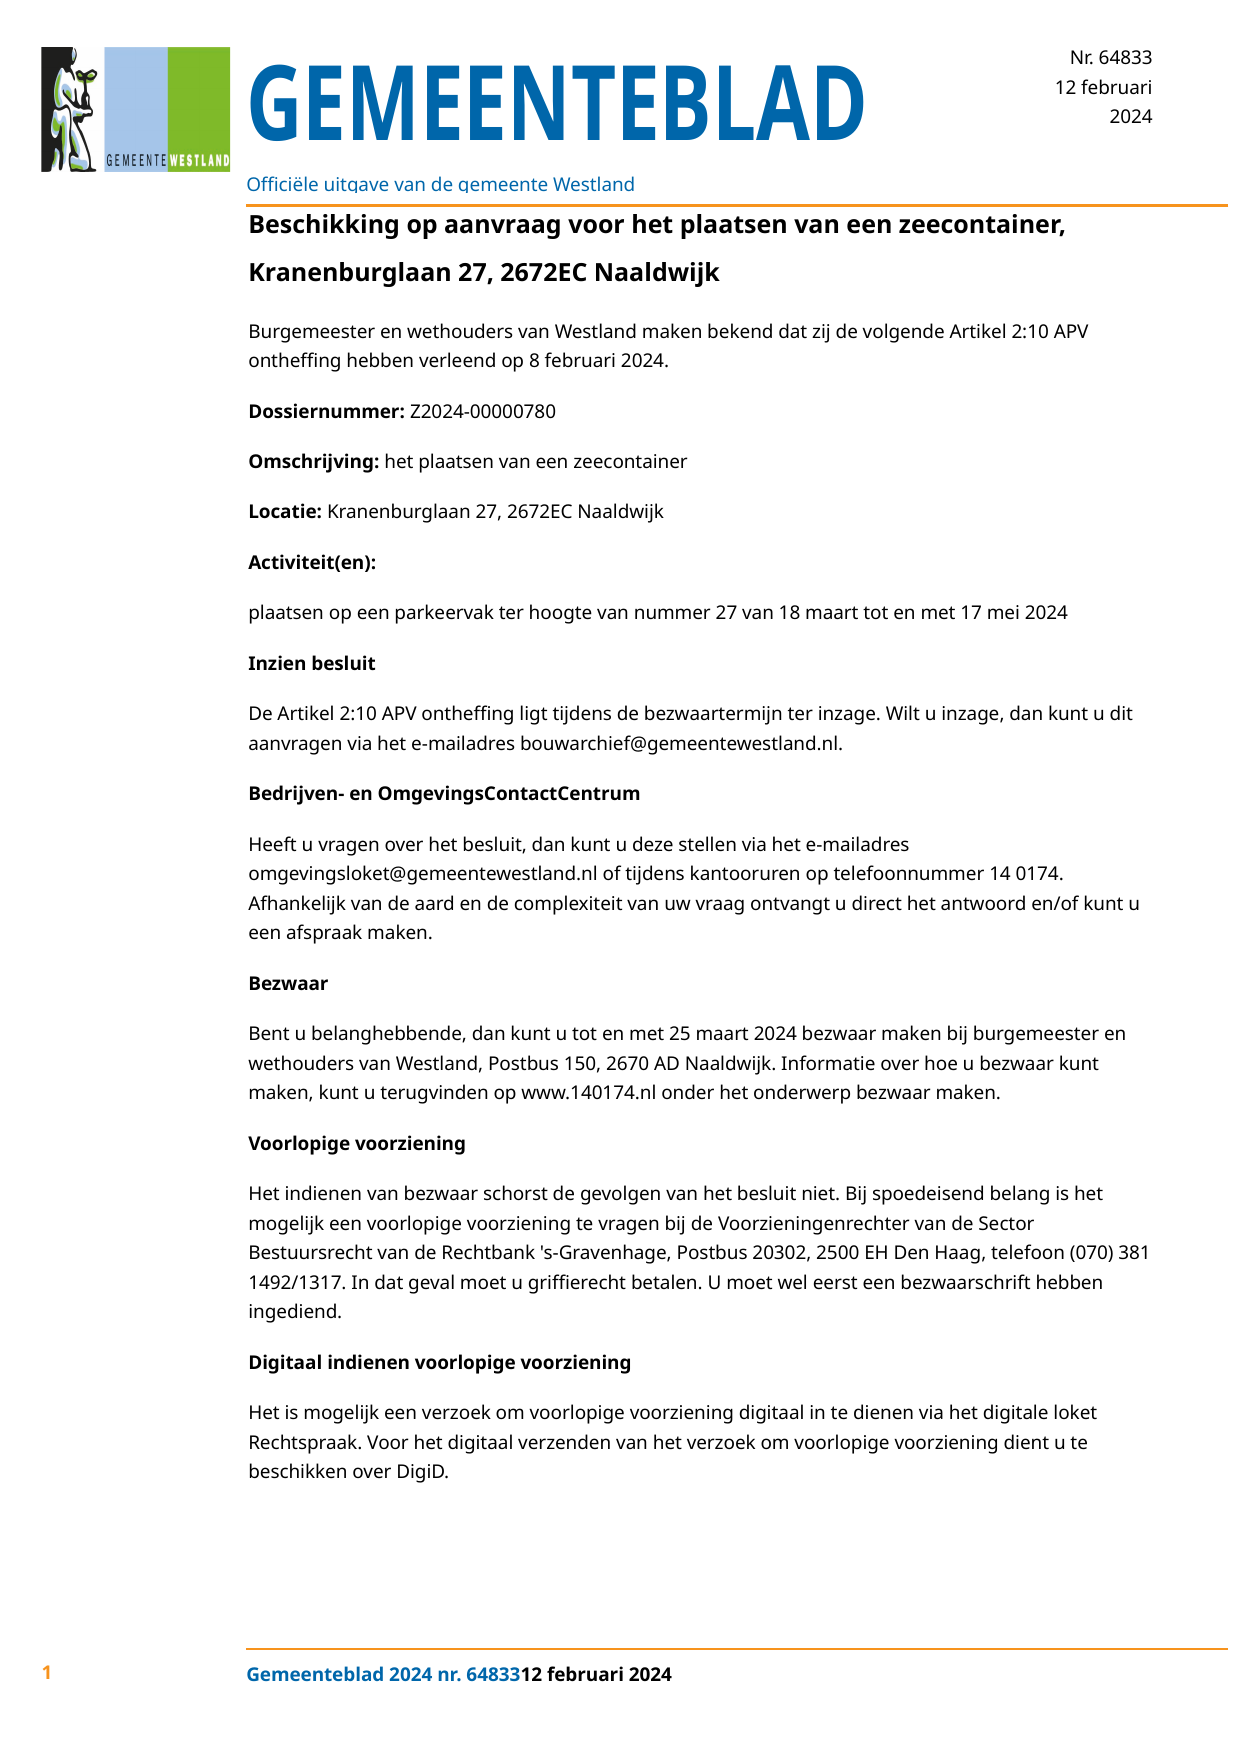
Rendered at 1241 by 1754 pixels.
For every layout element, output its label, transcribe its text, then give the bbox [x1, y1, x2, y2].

text Bezwaar [248, 970, 1152, 996]
text Dossiernummer: Z2024-00000780 [248, 398, 1152, 424]
text Het is mogelijk een verzoek om voorlopige voorziening digitaal in te dienen via het digitale loket Rechtspraak. Voor het digitaal verzenden van het verzoek om voorlopige voorziening dient u te beschikken over DigiD. [248, 1399, 1152, 1484]
text Heeft u vragen over het besluit, dan kunt u deze stellen via het e-mailadres omgevingsloket@gemeentewestland.nl of tijdens kantooruren op telefoonnummer 14 0174. Afhankelijk van de aard en de complexiteit van uw vraag ontvangt u direct het antwoord en/of kunt u een afspraak maken. [248, 831, 1152, 945]
text Bent u belanghebbende, dan kunt u tot en met 25 maart 2024 bezwaar maken bij burgemeester en wethouders van Westland, Postbus 150, 2670 AD Naaldwijk. Informatie over hoe u bezwaar kunt maken, kunt u terugvinden op www.140174.nl onder het onderwerp bezwaar maken. [248, 1020, 1152, 1105]
text Voorlopige voorziening [248, 1130, 1152, 1156]
text Bedrijven- en OmgevingsContactCentrum [248, 780, 1152, 806]
text Locatie: Kranenburglaan 27, 2672EC Naaldwijk [248, 499, 1152, 524]
text Inzien besluit [248, 650, 1152, 676]
text Beschikking op aanvraag voor het plaatsen van een zeecontainer, Kranenburglaan 27, 2672EC Naaldwijk [248, 207, 1152, 288]
picture [41, 47, 231, 172]
text Het indienen van bezwaar schorst de gevolgen van het besluit niet. Bij spoedeisend belang is het mogelijk een voorlopige voorziening te vragen bij de Voorzieningenrechter van de Sector Bestuursrecht van de Rechtbank 's-Gravenhage, Postbus 20302, 2500 EH Den Haag, telefoon (070) 381 1492/1317. In dat geval moet u griffierecht betalen. U moet wel eerst een bezwaarschrift hebben ingediend. [248, 1180, 1152, 1324]
text Digitaal indienen voorlopige voorziening [248, 1349, 1152, 1375]
text plaatsen op een parkeervak ter hoogte van nummer 27 van 18 maart tot en met 17 mei 2024 [248, 599, 1152, 625]
text Activiteit(en): [248, 549, 1152, 575]
text Burgemeester en wethouders van Westland maken bekend dat zij de volgende Artikel 2:10 APV ontheffing hebben verleend op 8 februari 2024. [248, 318, 1152, 373]
text De Artikel 2:10 APV ontheffing ligt tijdens de bezwaartermijn ter inzage. Wilt u inzage, dan kunt u dit aanvragen via het e-mailadres bouwarchief@gemeentewestland.nl. [248, 700, 1152, 756]
text Omschrijving: het plaatsen van een zeecontainer [248, 448, 1152, 474]
